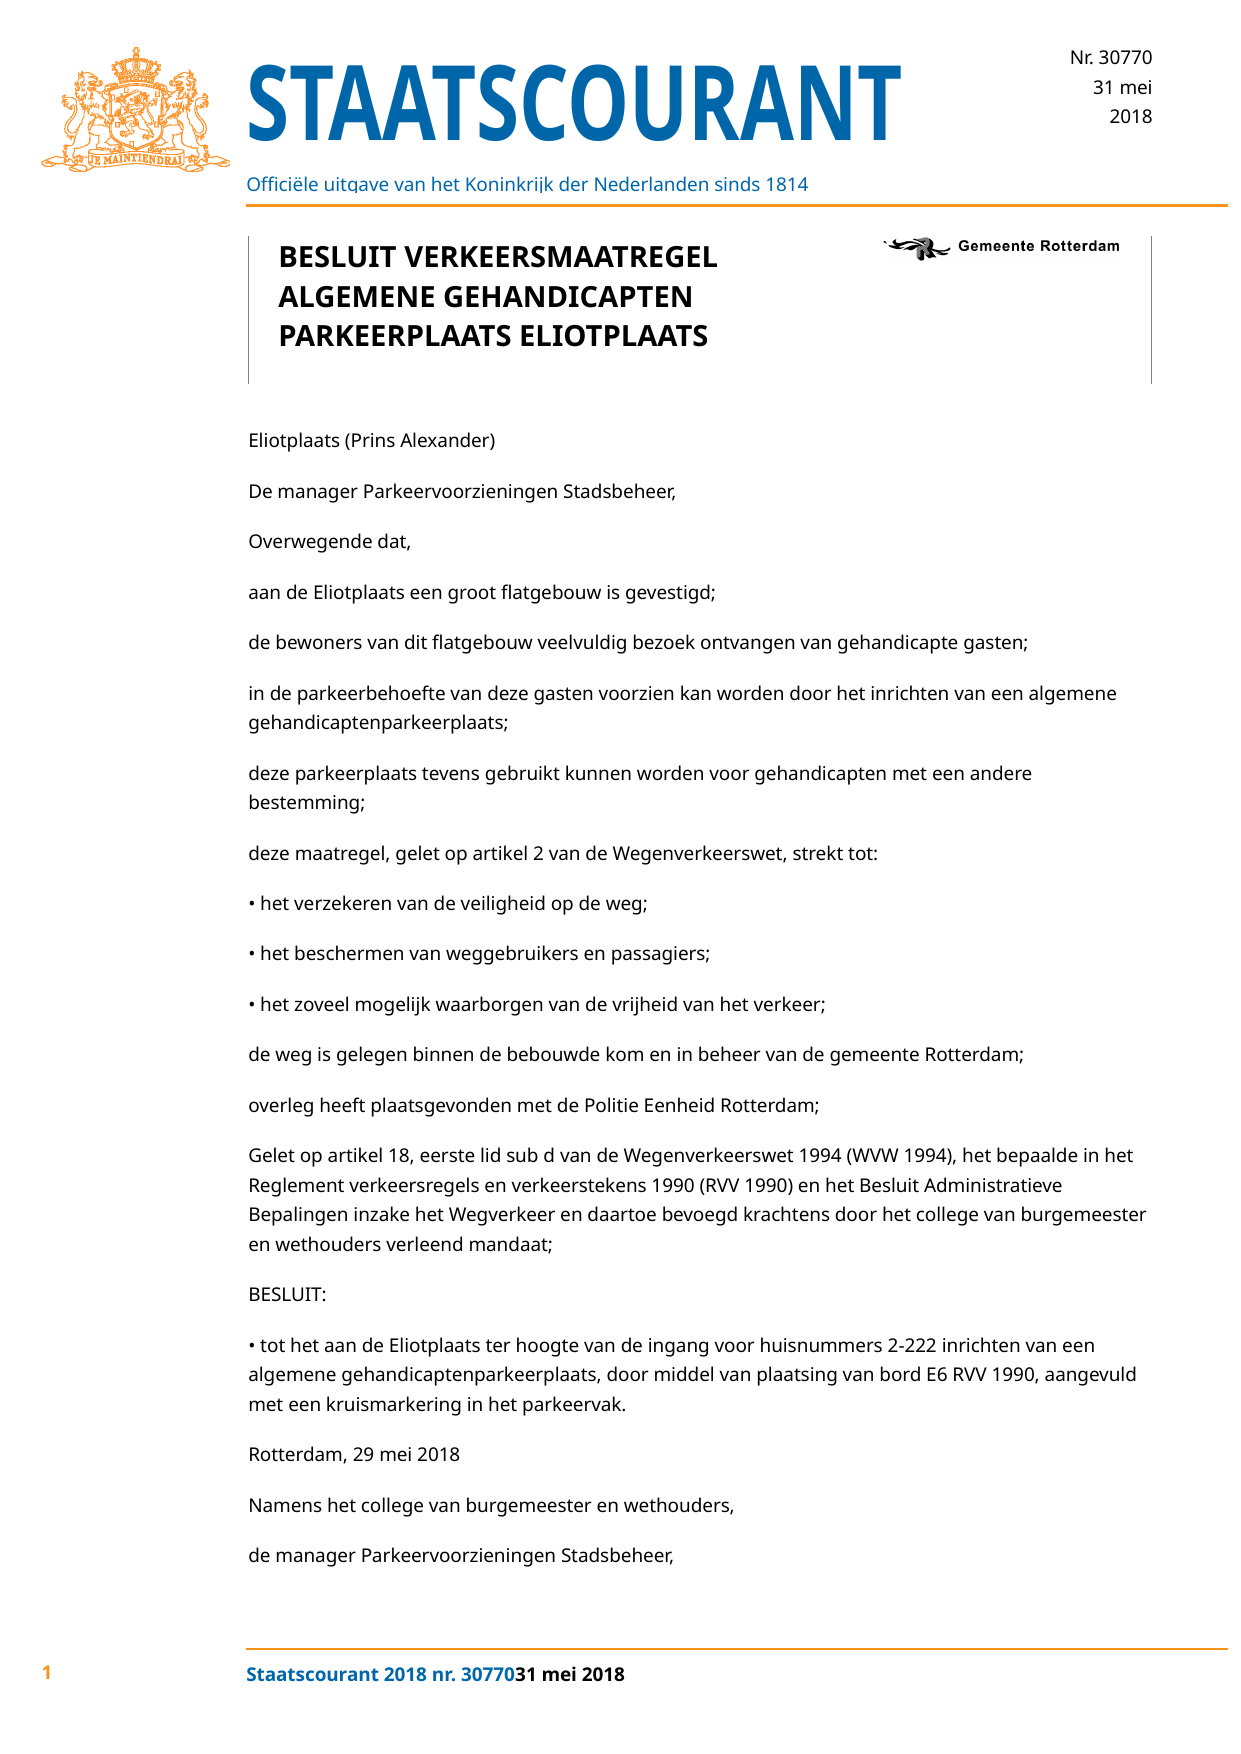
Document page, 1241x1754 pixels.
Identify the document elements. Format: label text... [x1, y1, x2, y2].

text Rotterdam, 29 mei 2018 [248, 1441, 1152, 1467]
text Overwegende dat, [248, 528, 1152, 554]
text • tot het aan de Eliotplaats ter hoogte van de ingang voor huisnummers 2-222 inrichten van een algemene gehandicaptenparkeerplaats, door middel van plaatsing van bord E6 RVV 1990, aangevuld met een kruismarkering in het parkeervak. [248, 1332, 1152, 1417]
text aan de Eliotplaats een groot flatgebouw is gevestigd; [248, 579, 1152, 604]
text BESLUIT: [248, 1281, 1152, 1307]
text • het verzekeren van de veiligheid op de weg; [248, 890, 1152, 916]
text • het beschermen van weggebruikers en passagiers; [248, 941, 1152, 966]
text Eliotplaats (Prins Alexander) [248, 428, 1152, 453]
text • het zoveel mogelijk waarborgen van de vrijheid van het verkeer; [248, 991, 1152, 1017]
table_header BESLUIT VERKEERSMAATREGEL ALGEMENE GEHANDICAPTEN PARKEERPLAATS ELIOTPLAATS [249, 236, 850, 384]
table_header [850, 236, 1151, 384]
text overleg heeft plaatsgevonden met de Politie Eenheid Rotterdam; [248, 1092, 1152, 1117]
text de weg is gelegen binnen de bebouwde kom en in beheer van de gemeente Rotterdam; [248, 1041, 1152, 1067]
text in de parkeerbehoefte van deze gasten voorzien kan worden door het inrichten van een algemene gehandicaptenparkeerplaats; [248, 680, 1152, 735]
text de bewoners van dit flatgebouw veelvuldig bezoek ontvangen van gehandicapte gasten; [248, 629, 1152, 655]
text Namens het college van burgemeester en wethouders, [248, 1492, 1152, 1517]
picture [882, 236, 1119, 261]
text Gelet op artikel 18, eerste lid sub d van de Wegenverkeerswet 1994 (WVW 1994), het bepaalde in het Reglement verkeersregels en verkeerstekens 1990 (RVV 1990) en het Besluit Administratieve Bepalingen inzake het Wegverkeer en daartoe bevoegd krachtens door het college van burgemeester en wethouders verleend mandaat; [248, 1142, 1152, 1257]
text de manager Parkeervoorzieningen Stadsbeheer, [248, 1542, 1152, 1568]
text deze maatregel, gelet op artikel 2 van de Wegenverkeerswet, strekt tot: [248, 840, 1152, 865]
picture [41, 47, 231, 172]
text deze parkeerplaats tevens gebruikt kunnen worden voor gehandicapten met een andere bestemming; [248, 760, 1152, 815]
text De manager Parkeervoorzieningen Stadsbeheer, [248, 478, 1152, 504]
